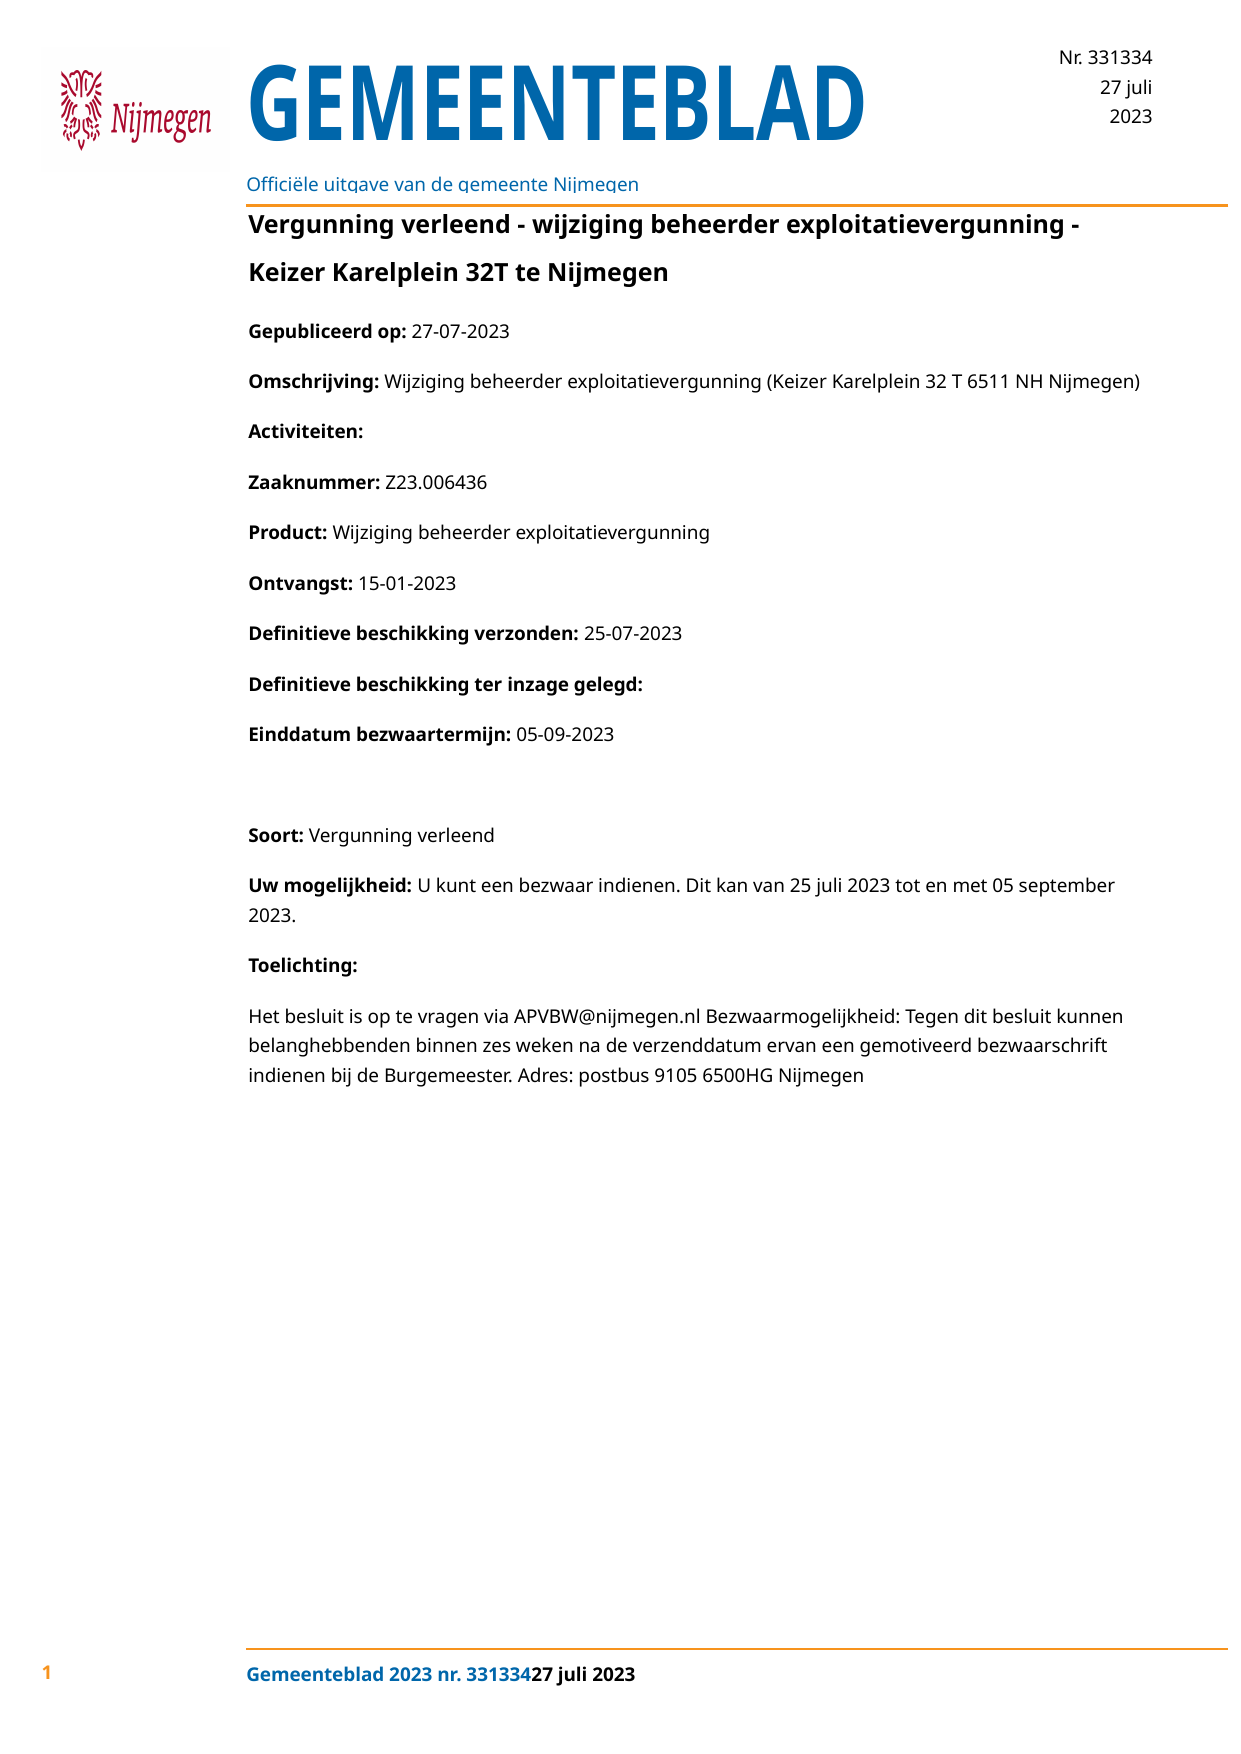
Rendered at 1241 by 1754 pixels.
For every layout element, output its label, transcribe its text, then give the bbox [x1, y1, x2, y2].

text Ontvangst: 15-01-2023 [248, 570, 1152, 596]
text Product: Wijziging beheerder exploitatievergunning [248, 519, 1152, 545]
text Definitieve beschikking verzonden: 25-07-2023 [248, 620, 1152, 646]
text Gepubliceerd op: 27-07-2023 [248, 318, 1152, 344]
text Vergunning verleend - wijziging beheerder exploitatievergunning - Keizer Karelplein 32T te Nijmegen [248, 207, 1152, 288]
text Soort: Vergunning verleend [248, 822, 1152, 848]
text Einddatum bezwaartermijn: 05-09-2023 [248, 721, 1152, 747]
text Zaaknummer: Z23.006436 [248, 469, 1152, 495]
text Omschrijving: Wijziging beheerder exploitatievergunning (Keizer Karelplein 32 T 6511 NH Nijmegen) [248, 368, 1152, 394]
text Uw mogelijkheid: U kunt een bezwaar indienen. Dit kan van 25 juli 2023 tot en met 05 september 2023. [248, 872, 1152, 928]
text Activiteiten: [248, 419, 1152, 444]
text Definitieve beschikking ter inzage gelegd: [248, 671, 1152, 697]
text Het besluit is op te vragen via APVBW@nijmegen.nl Bezwaarmogelijkheid: Tegen dit besluit kunnen belanghebbenden binnen zes weken na de verzenddatum ervan een gemotiveerd bezwaarschrift indienen bij de Burgemeester. Adres: postbus 9105 6500HG Nijmegen [248, 1003, 1152, 1088]
text Toelichting: [248, 952, 1152, 978]
picture [41, 47, 231, 172]
